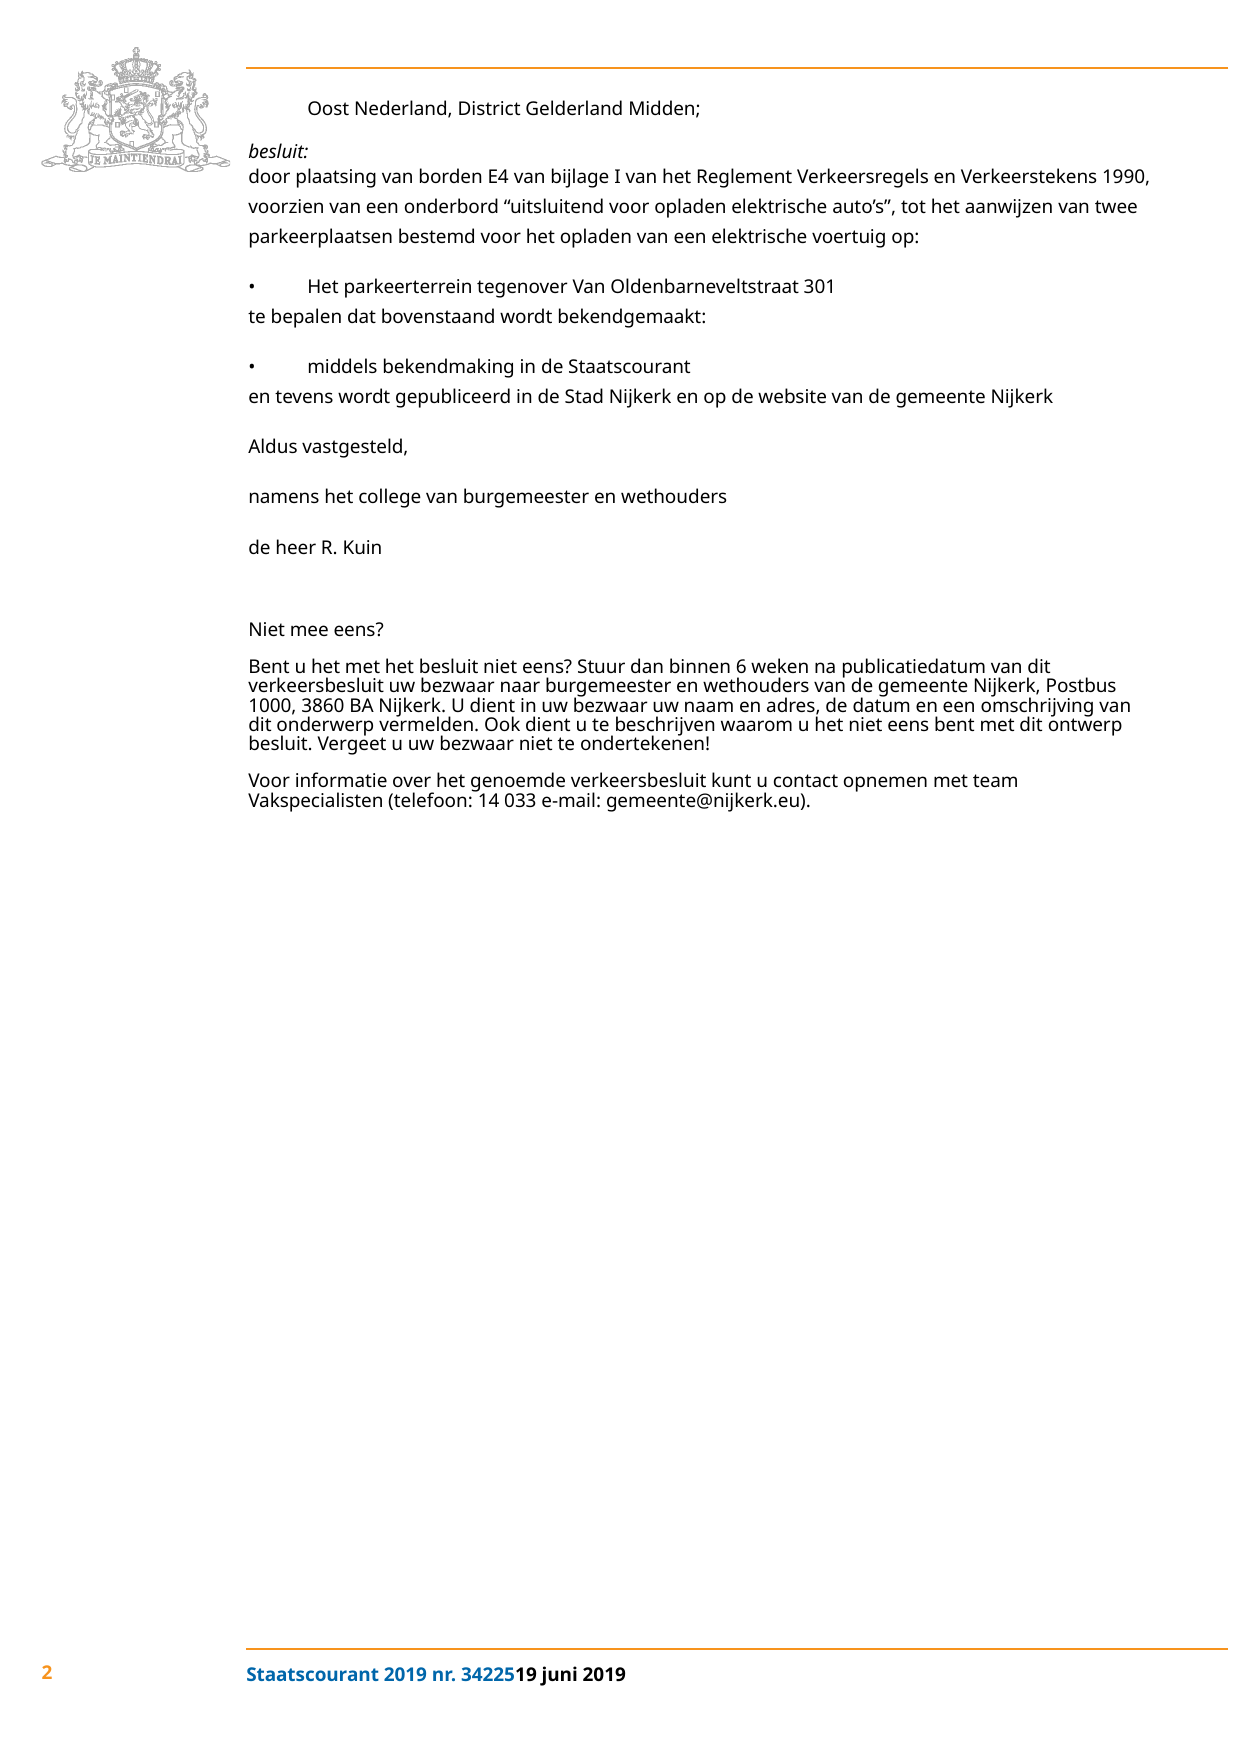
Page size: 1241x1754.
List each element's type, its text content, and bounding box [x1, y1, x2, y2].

text Bent u het met het besluit niet eens? Stuur dan binnen 6 weken na publicatiedatum van dit verkeersbesluit uw bezwaar naar burgemeester en wethouders van de gemeente Nijkerk, Postbus 1000, 3860 BA Nijkerk. U dient in uw bezwaar uw naam en adres, de datum en een omschrijving van dit onderwerp vermelden. Ook dient u te beschrijven waarom u het niet eens bent met dit ontwerp besluit. Vergeet u uw bezwaar niet te ondertekenen! [248, 658, 1152, 754]
picture [41, 47, 231, 172]
text Voor informatie over het genoemde verkeersbesluit kunt u contact opnemen met team Vakspecialisten (telefoon: 14 033 e-mail: gemeente@nijkerk.eu). [248, 772, 1152, 811]
text besluit: [248, 138, 1152, 164]
list Het parkeerterrein tegenover Van Oldenbarneveltstraat 301 [248, 273, 1152, 299]
list Oost Nederland, District Gelderland Midden; [248, 95, 1152, 121]
list middels bekendmaking in de Staatscourant [248, 353, 1152, 379]
text te bepalen dat bovenstaand wordt bekendgemaakt: [248, 303, 1152, 328]
text Aldus vastgesteld, [248, 433, 1152, 459]
text Niet mee eens? [248, 621, 1152, 641]
text door plaatsing van borden E4 van bijlage I van het Reglement Verkeersregels en Verkeerstekens 1990, voorzien van een onderbord “uitsluitend voor opladen elektrische auto’s”, tot het aanwijzen van twee parkeerplaatsen bestemd voor het opladen van een elektrische voertuig op: [248, 164, 1152, 248]
text de heer R. Kuin [248, 534, 1152, 560]
text en tevens wordt gepubliceerd in de Stad Nijkerk en op de website van de gemeente Nijkerk [248, 383, 1152, 408]
text namens het college van burgemeester en wethouders [248, 484, 1152, 509]
